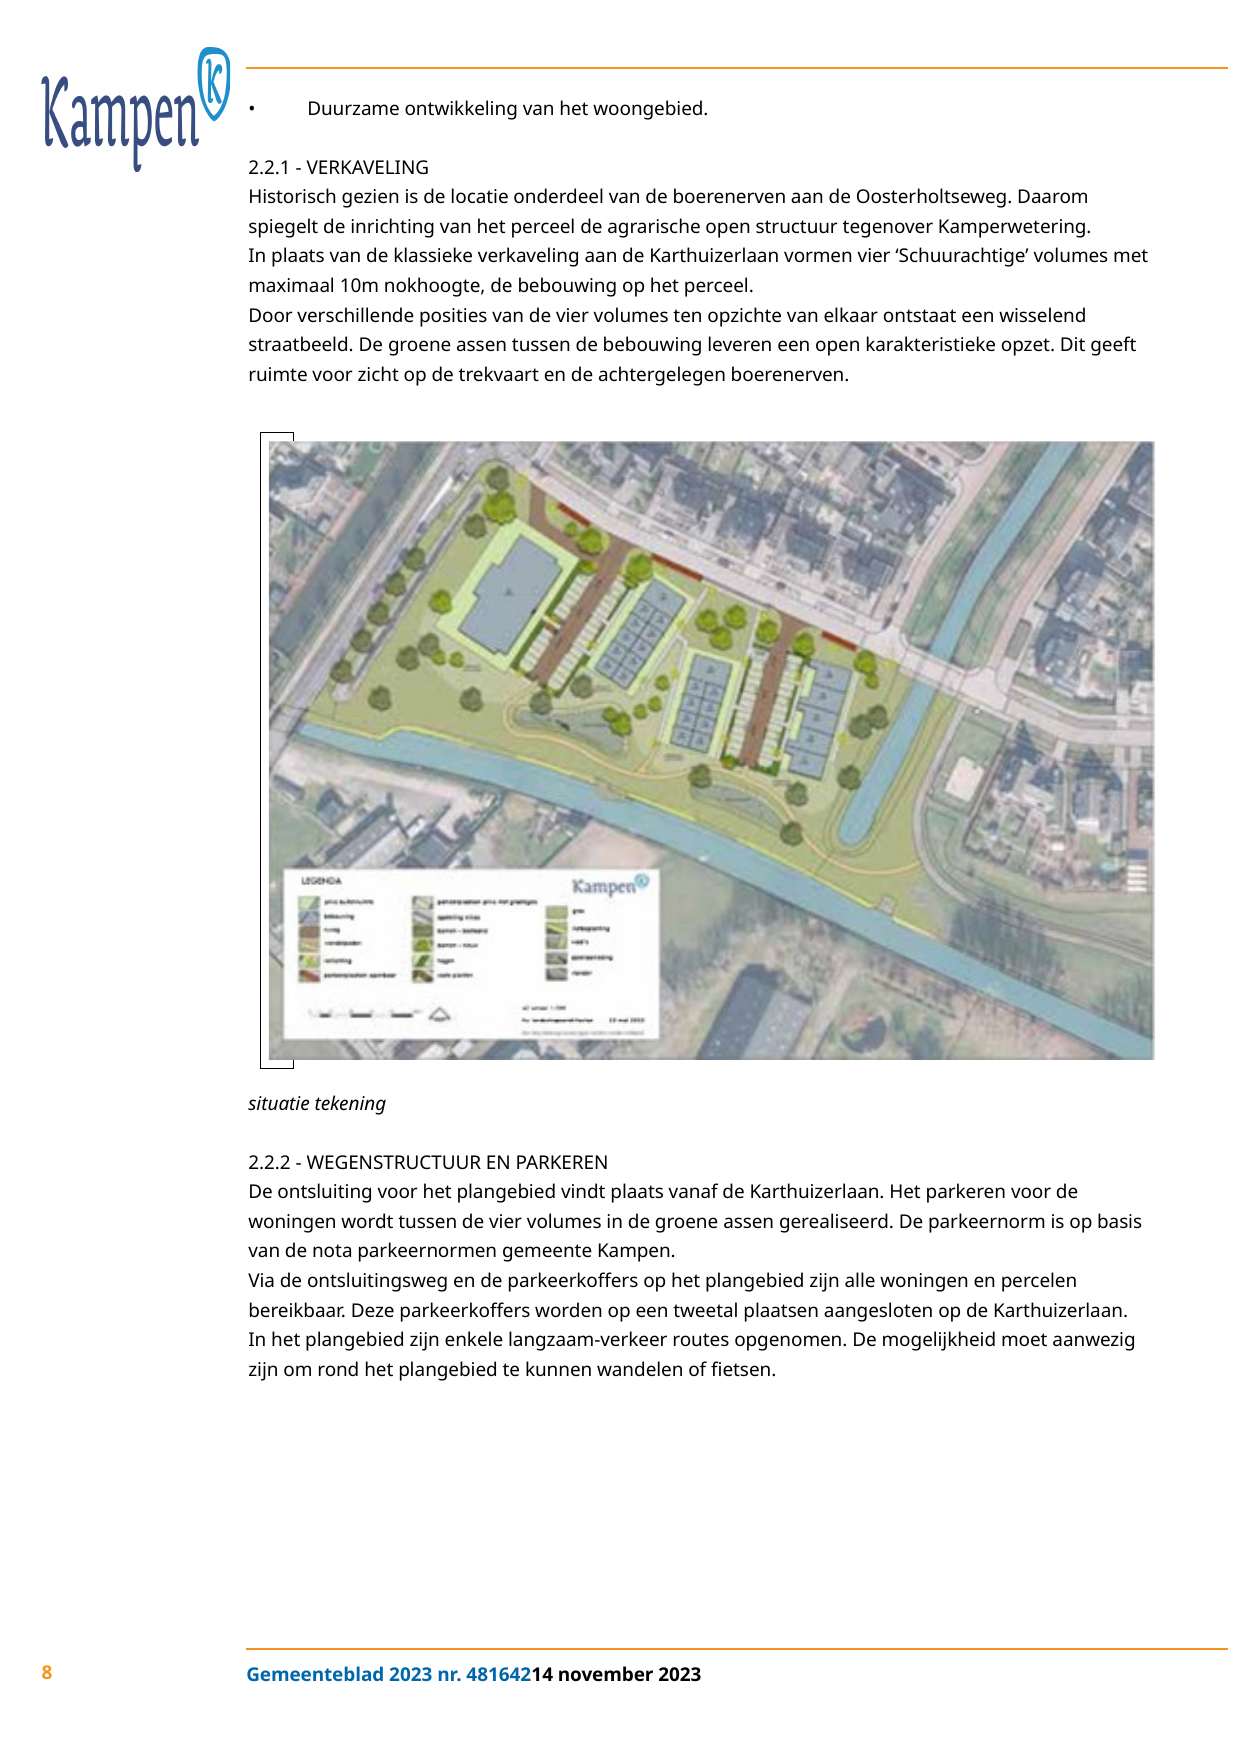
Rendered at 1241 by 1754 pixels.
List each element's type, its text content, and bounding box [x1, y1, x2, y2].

text situatie tekening [248, 1090, 1152, 1115]
text In het plangebied zijn enkele langzaam-verkeer routes opgenomen. De mogelijkheid moet aanwezig zijn om rond het plangebied te kunnen wandelen of fietsen. [248, 1326, 1152, 1382]
text 2.2.1 - VERKAVELING [248, 154, 1152, 180]
picture [41, 47, 231, 172]
list Duurzame ontwikkeling van het woongebied. [248, 95, 1152, 121]
text Historisch gezien is de locatie onderdeel van de boerenerven aan de Oosterholtseweg. Daarom spiegelt de inrichting van het perceel de agrarische open structuur tegenover Kamperwetering. [248, 183, 1152, 239]
text Via de ontsluitingsweg en de parkeerkoffers op het plangebied zijn alle woningen en percelen bereikbaar. Deze parkeerkoffers worden op een tweetal plaatsen aangesloten op de Karthuizerlaan. [248, 1267, 1152, 1322]
picture [268, 441, 1155, 1060]
text 2.2.2 - WEGENSTRUCTUUR EN PARKEREN [248, 1149, 1152, 1174]
text De ontsluiting voor het plangebied vindt plaats vanaf de Karthuizerlaan. Het parkeren voor de woningen wordt tussen de vier volumes in de groene assen gerealiseerd. De parkeernorm is op basis van de nota parkeernormen gemeente Kampen. [248, 1178, 1152, 1263]
text Door verschillende posities van de vier volumes ten opzichte van elkaar ontstaat een wisselend straatbeeld. De groene assen tussen de bebouwing leveren een open karakteristieke opzet. Dit geeft ruimte voor zicht op de trekvaart en de achtergelegen boerenerven. [248, 302, 1152, 387]
text In plaats van de klassieke verkaveling aan de Karthuizerlaan vormen vier ‘Schuurachtige’ volumes met maximaal 10m nokhoogte, de bebouwing op het perceel. [248, 243, 1152, 298]
